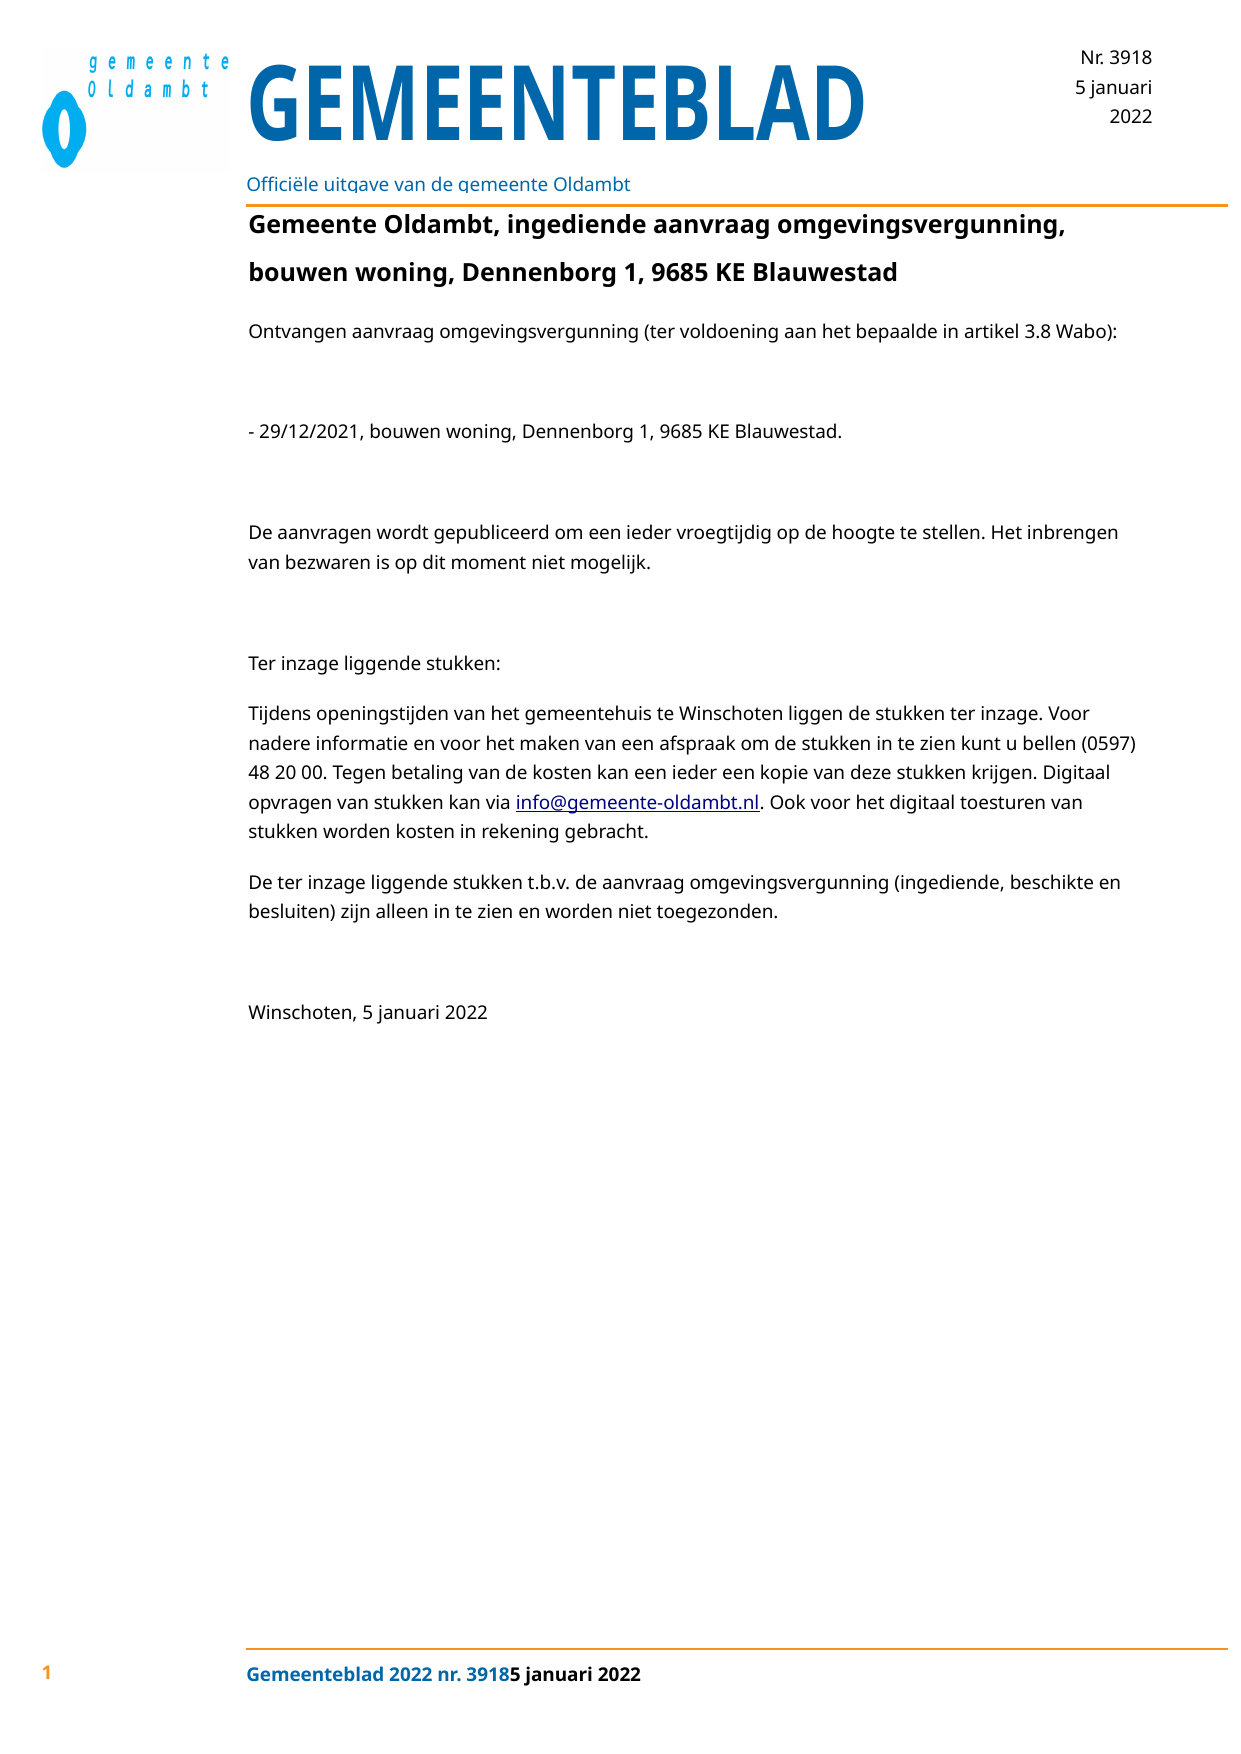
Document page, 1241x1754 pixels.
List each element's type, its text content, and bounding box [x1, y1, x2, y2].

text Gemeente Oldambt, ingediende aanvraag omgevingsvergunning, bouwen woning, Dennenborg 1, 9685 KE Blauwestad [248, 207, 1152, 288]
text De aanvragen wordt gepubliceerd om een ieder vroegtijdig op de hoogte te stellen. Het inbrengen van bezwaren is op dit moment niet mogelijk. [248, 519, 1152, 575]
text Winschoten, 5 januari 2022 [248, 999, 1152, 1025]
picture [41, 47, 231, 172]
text De ter inzage liggende stukken t.b.v. de aanvraag omgevingsvergunning (ingediende, beschikte en besluiten) zijn alleen in te zien en worden niet toegezonden. [248, 869, 1152, 924]
text - 29/12/2021, bouwen woning, Dennenborg 1, 9685 KE Blauwestad. [248, 419, 1152, 444]
text Tijdens openingstijden van het gemeentehuis te Winschoten liggen de stukken ter inzage. Voor nadere informatie en voor het maken van een afspraak om de stukken in te zien kunt u bellen (0597) 48 20 00. Tegen betaling van de kosten kan een ieder een kopie van deze stukken krijgen. Digitaal opvragen van stukken kan via info@gemeente-oldambt.nl. Ook voor het digitaal toesturen van stukken worden kosten in rekening gebracht. [248, 700, 1152, 844]
text Ontvangen aanvraag omgevingsvergunning (ter voldoening aan het bepaalde in artikel 3.8 Wabo): [248, 318, 1152, 344]
text Ter inzage liggende stukken: [248, 650, 1152, 676]
